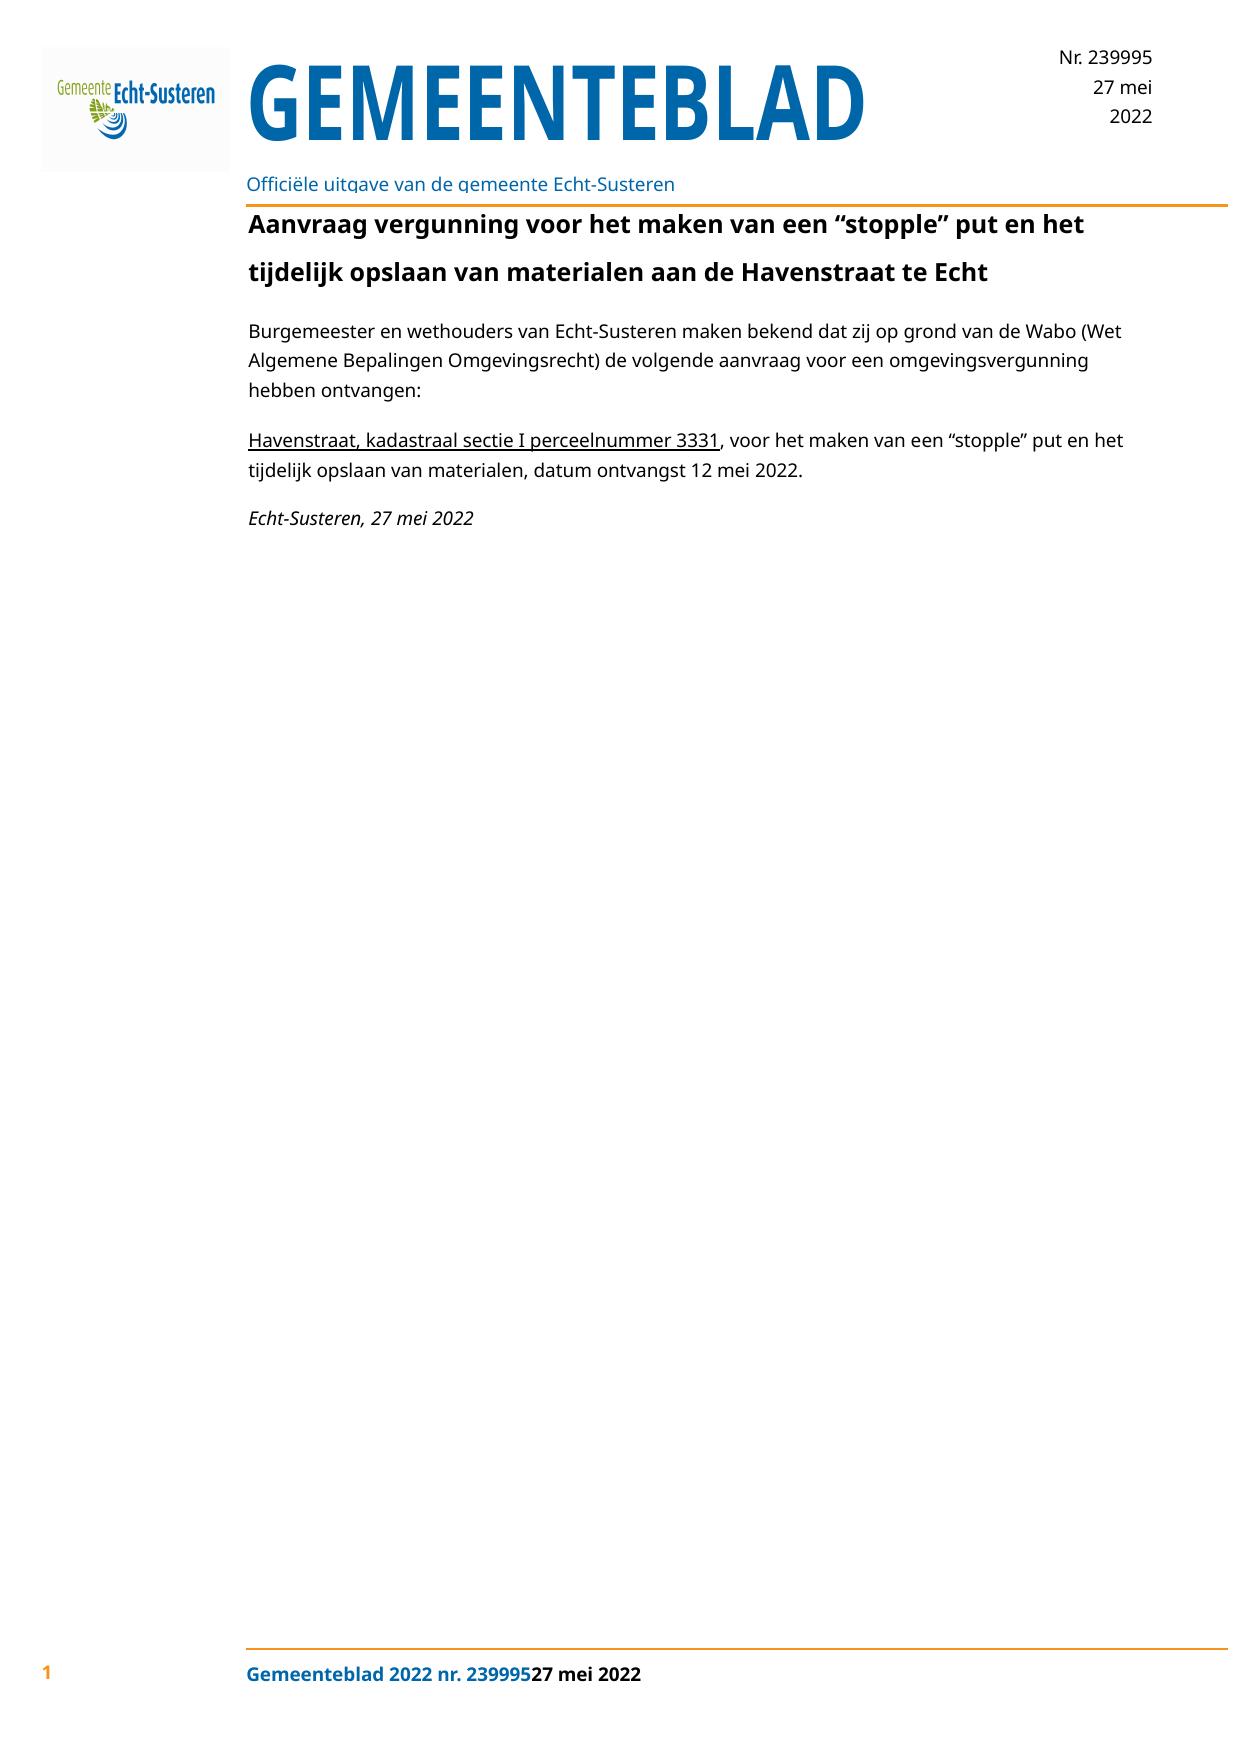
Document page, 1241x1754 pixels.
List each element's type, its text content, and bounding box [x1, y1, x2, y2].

text Echt-Susteren, 27 mei 2022 [248, 505, 1152, 531]
picture [41, 47, 231, 172]
text Havenstraat, kadastraal sectie I perceelnummer 3331, voor het maken van een “stopple” put en het tijdelijk opslaan van materialen, datum ontvangst 12 mei 2022. [248, 427, 1152, 483]
text Burgemeester en wethouders van Echt-Susteren maken bekend dat zij op grond van de Wabo (Wet Algemene Bepalingen Omgevingsrecht) de volgende aanvraag voor een omgevingsvergunning hebben ontvangen: [248, 318, 1152, 403]
text Aanvraag vergunning voor het maken van een “stopple” put en het tijdelijk opslaan van materialen aan de Havenstraat te Echt [248, 207, 1152, 288]
